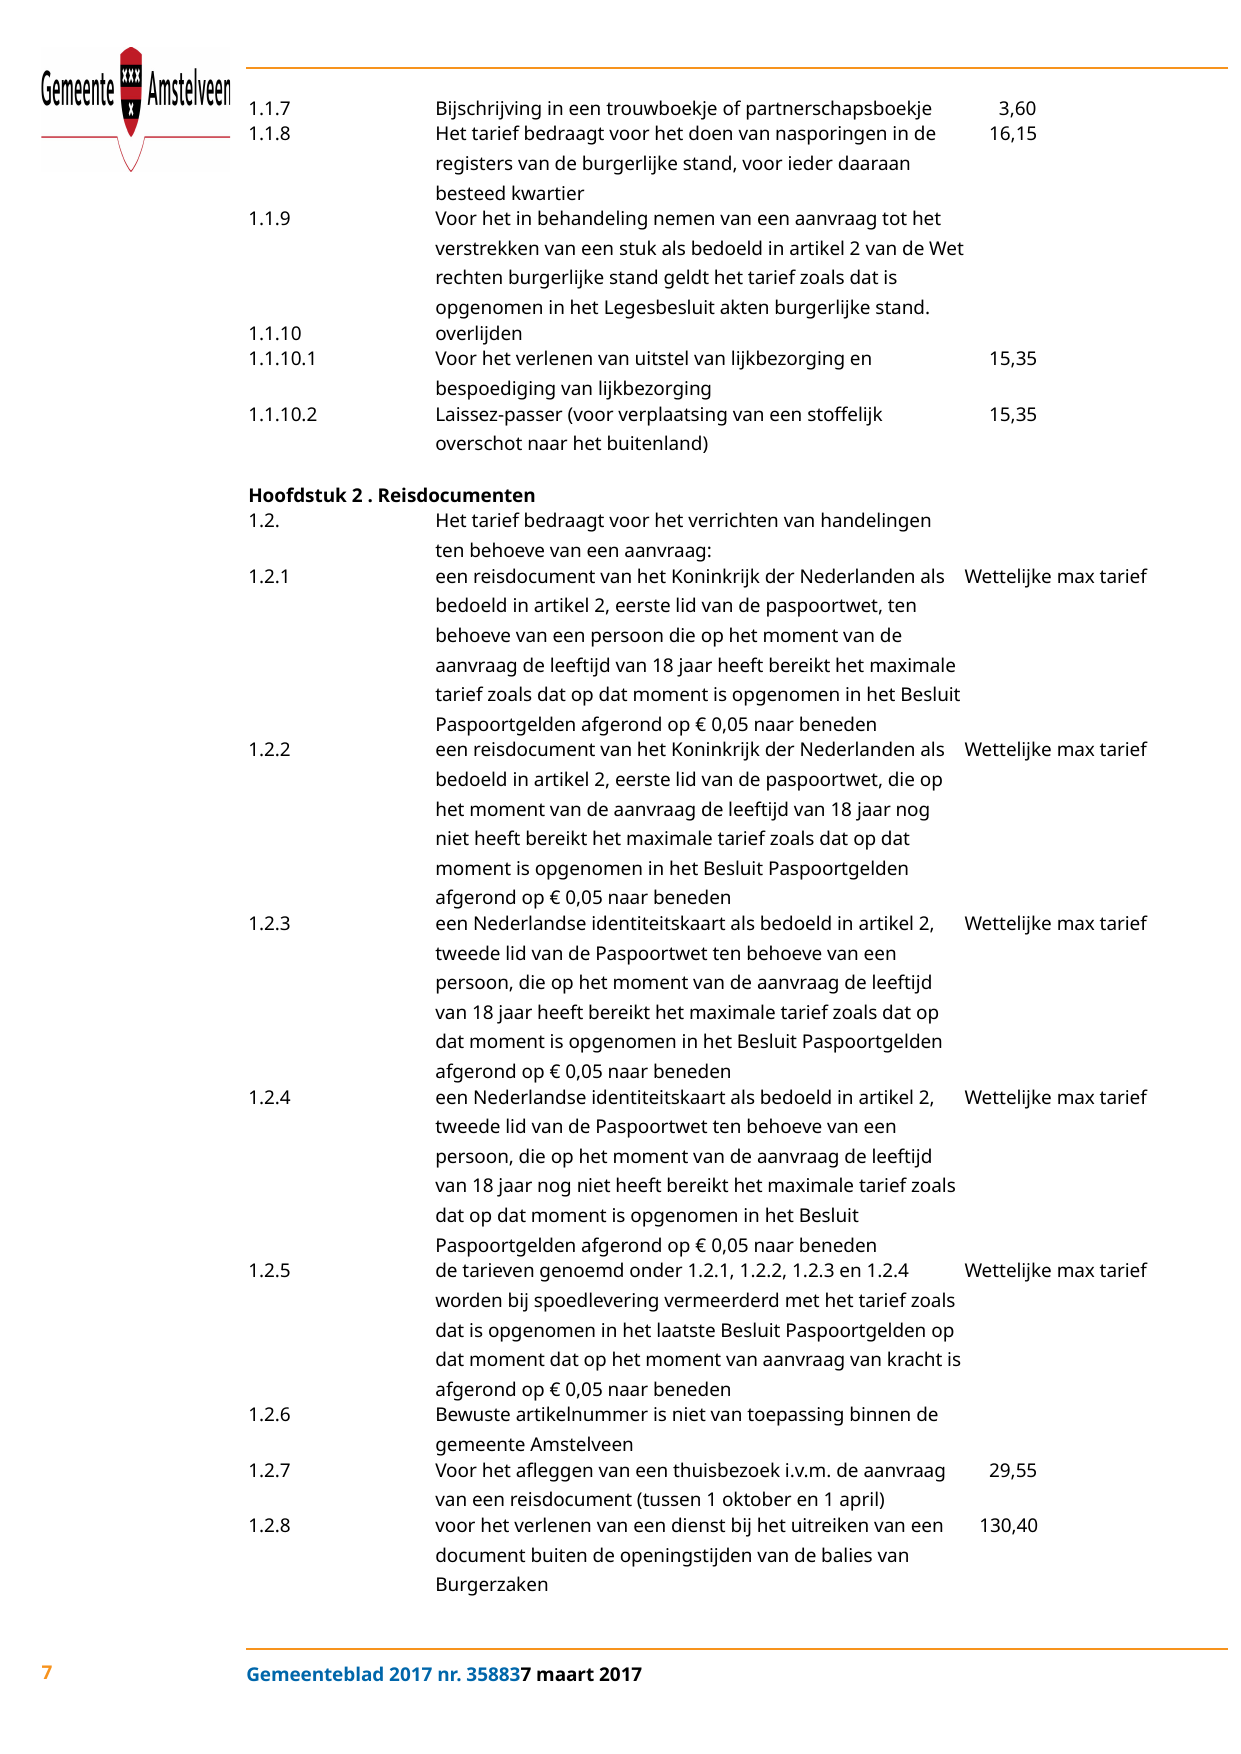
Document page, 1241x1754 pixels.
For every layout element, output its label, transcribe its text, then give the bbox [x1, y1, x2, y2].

table_cell 130,40 [964, 1512, 1152, 1597]
table_cell 16,15 [964, 121, 1152, 205]
table_cell 1.2.4 [248, 1084, 435, 1258]
table_cell Voor het afleggen van een thuisbezoek i.v.m. de aanvraag van een reisdocument (tussen 1 oktober en 1 april) [435, 1457, 964, 1512]
table_cell Hoofdstuk 2 . Reisdocumenten [248, 482, 1152, 508]
table_cell [964, 508, 1152, 563]
table_cell Het tarief bedraagt voor het doen van nasporingen in de registers van de burgerlijke stand, voor ieder daaraan besteed kwartier [435, 121, 964, 205]
table_cell 15,35 [964, 401, 1152, 456]
table_cell 1.2.3 [248, 910, 435, 1084]
table_cell 1.1.9 [248, 205, 435, 320]
table_cell Wettelijke max tarief [964, 737, 1152, 910]
table_cell overlijden [435, 320, 964, 346]
table_cell [964, 205, 1152, 320]
table_cell Bijschrijving in een trouwboekje of partnerschapsboekje [435, 95, 964, 121]
table_cell [964, 1402, 1152, 1457]
table_cell Voor het verlenen van uitstel van lijkbezorging en bespoediging van lijkbezorging [435, 346, 964, 401]
table_cell 29,55 [964, 1457, 1152, 1512]
table_cell 1.1.10.2 [248, 401, 435, 456]
table_cell voor het verlenen van een dienst bij het uitreiken van een document buiten de openingstijden van de balies van Burgerzaken [435, 1512, 964, 1597]
table_cell Laissez-passer (voor verplaatsing van een stoffelijk overschot naar het buitenland) [435, 401, 964, 456]
table_cell 1.1.7 [248, 95, 435, 121]
table_cell [248, 456, 1152, 482]
table_cell 1.2.8 [248, 1512, 435, 1597]
table_cell een reisdocument van het Koninkrijk der Nederlanden als bedoeld in artikel 2, eerste lid van de paspoortwet, ten behoeve van een persoon die op het moment van de aanvraag de leeftijd van 18 jaar heeft bereikt het maximale tarief zoals dat op dat moment is opgenomen in het Besluit Paspoortgelden afgerond op € 0,05 naar beneden [435, 563, 964, 737]
table_cell Het tarief bedraagt voor het verrichten van handelingen ten behoeve van een aanvraag: [435, 508, 964, 563]
table_cell [964, 320, 1152, 346]
table_cell Wettelijke max tarief [964, 910, 1152, 1084]
table_cell Wettelijke max tarief [964, 1084, 1152, 1258]
table_cell een reisdocument van het Koninkrijk der Nederlanden als bedoeld in artikel 2, eerste lid van de paspoortwet, die op het moment van de aanvraag de leeftijd van 18 jaar nog niet heeft bereikt het maximale tarief zoals dat op dat moment is opgenomen in het Besluit Paspoortgelden afgerond op € 0,05 naar beneden [435, 737, 964, 910]
table_cell 1.1.10.1 [248, 346, 435, 401]
table_cell de tarieven genoemd onder 1.2.1, 1.2.2, 1.2.3 en 1.2.4 worden bij spoedlevering vermeerderd met het tarief zoals dat is opgenomen in het laatste Besluit Paspoortgelden op dat moment dat op het moment van aanvraag van kracht is afgerond op € 0,05 naar beneden [435, 1258, 964, 1402]
table_cell 1.2.2 [248, 737, 435, 910]
table_cell 1.2. [248, 508, 435, 563]
picture [41, 47, 231, 172]
table_cell 3,60 [964, 95, 1152, 121]
table_cell Voor het in behandeling nemen van een aanvraag tot het verstrekken van een stuk als bedoeld in artikel 2 van de Wet rechten burgerlijke stand geldt het tarief zoals dat is opgenomen in het Legesbesluit akten burgerlijke stand. [435, 205, 964, 320]
table_cell een Nederlandse identiteitskaart als bedoeld in artikel 2, tweede lid van de Paspoortwet ten behoeve van een persoon, die op het moment van de aanvraag de leeftijd van 18 jaar heeft bereikt het maximale tarief zoals dat op dat moment is opgenomen in het Besluit Paspoortgelden afgerond op € 0,05 naar beneden [435, 910, 964, 1084]
table_cell 1.2.5 [248, 1258, 435, 1402]
table_cell 1.1.8 [248, 121, 435, 205]
table_cell een Nederlandse identiteitskaart als bedoeld in artikel 2, tweede lid van de Paspoortwet ten behoeve van een persoon, die op het moment van de aanvraag de leeftijd van 18 jaar nog niet heeft bereikt het maximale tarief zoals dat op dat moment is opgenomen in het Besluit Paspoortgelden afgerond op € 0,05 naar beneden [435, 1084, 964, 1258]
table_cell 1.2.1 [248, 563, 435, 737]
table_cell 1.1.10 [248, 320, 435, 346]
table_cell 1.2.6 [248, 1402, 435, 1457]
table_cell 1.2.7 [248, 1457, 435, 1512]
table_cell Bewuste artikelnummer is niet van toepassing binnen de gemeente Amstelveen [435, 1402, 964, 1457]
table_cell Wettelijke max tarief [964, 1258, 1152, 1402]
table_cell 15,35 [964, 346, 1152, 401]
table_cell Wettelijke max tarief [964, 563, 1152, 737]
